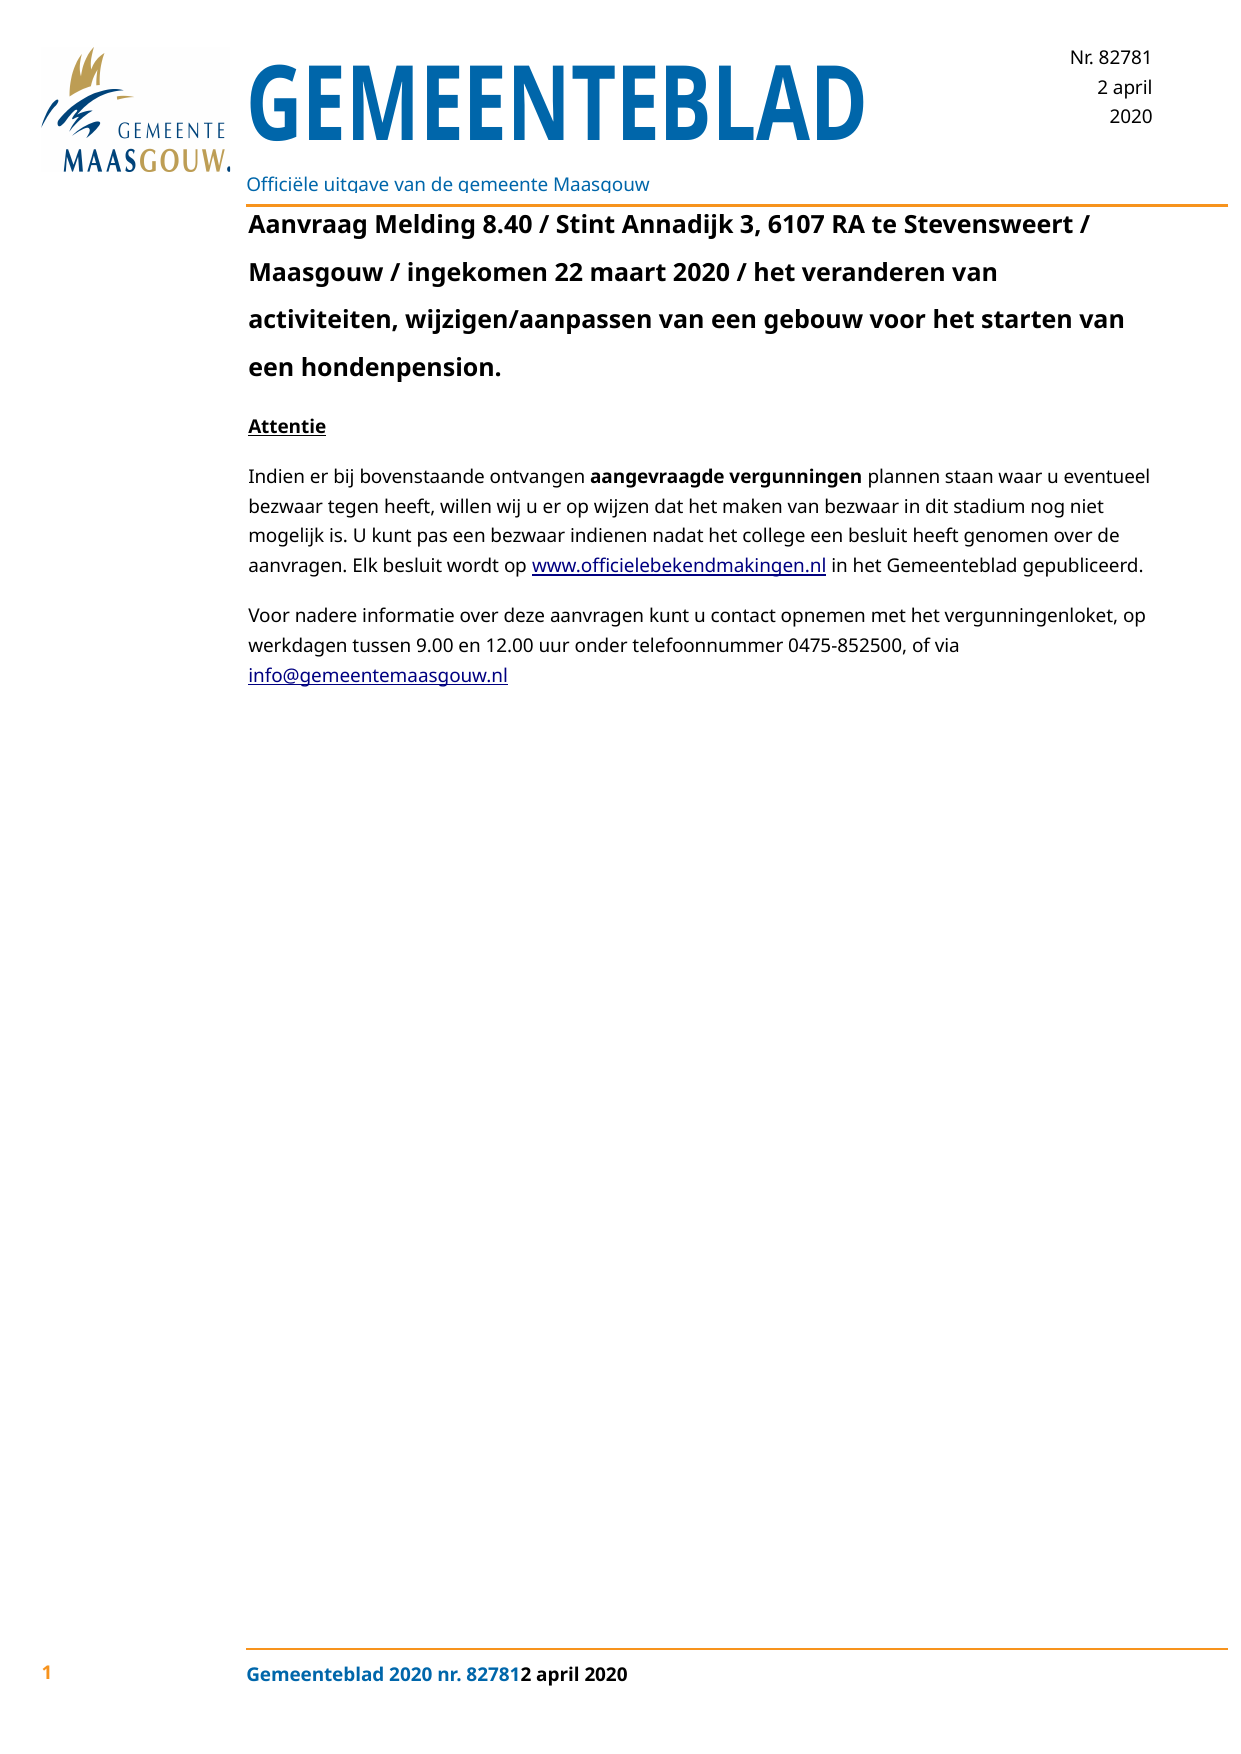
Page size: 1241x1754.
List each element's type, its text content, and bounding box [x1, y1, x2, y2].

text Attentie [248, 413, 1152, 439]
text Voor nadere informatie over deze aanvragen kunt u contact opnemen met het vergunningenloket, op werkdagen tussen 9.00 en 12.00 uur onder telefoonnummer 0475-852500, of via info@gemeentemaasgouw.nl [248, 603, 1152, 688]
picture [41, 47, 231, 172]
text Indien er bij bovenstaande ontvangen aangevraagde vergunningen plannen staan waar u eventueel bezwaar tegen heeft, willen wij u er op wijzen dat het maken van bezwaar in dit stadium nog niet mogelijk is. U kunt pas een bezwaar indienen nadat het college een besluit heeft genomen over de aanvragen. Elk besluit wordt op www.officielebekendmakingen.nl in het Gemeenteblad gepubliceerd. [248, 463, 1152, 578]
text Aanvraag Melding 8.40 / Stint Annadijk 3, 6107 RA te Stevensweert / Maasgouw / ingekomen 22 maart 2020 / het veranderen van activiteiten, wijzigen/aanpassen van een gebouw voor het starten van een hondenpension. [248, 207, 1152, 384]
